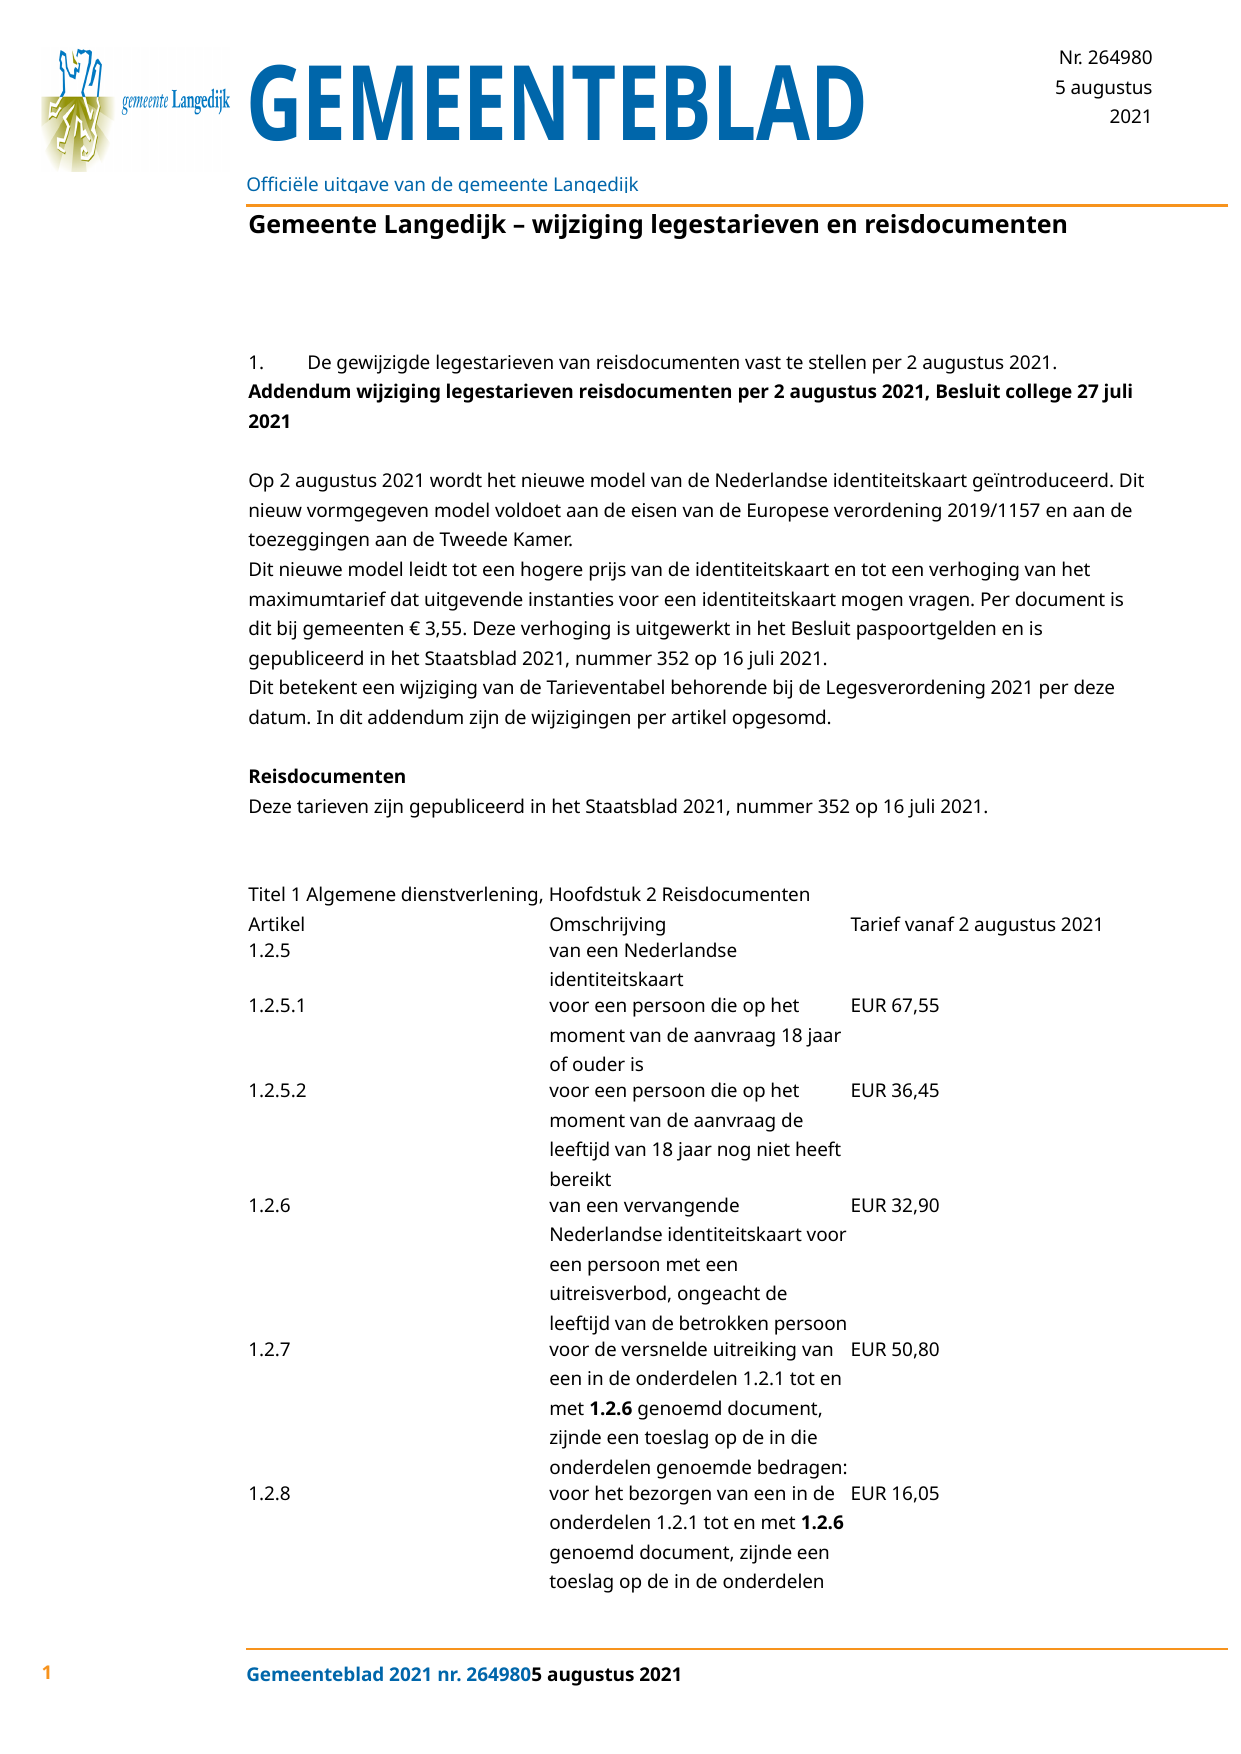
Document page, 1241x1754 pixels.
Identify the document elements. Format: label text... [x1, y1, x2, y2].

table_cell van een vervangende Nederlandse identiteitskaart voor een persoon met een uitreisverbod, ongeacht de leeftijd van de betrokken persoon [549, 1192, 850, 1336]
table_header Omschrijving [549, 911, 850, 937]
text Deze tarieven zijn gepubliceerd in het Staatsblad 2021, nummer 352 op 16 juli 2021. [248, 793, 1152, 819]
table_cell EUR 36,45 [850, 1077, 1152, 1192]
text Op 2 augustus 2021 wordt het nieuwe model van de Nederlandse identiteitskaart geïntroduceerd. Dit nieuw vormgegeven model voldoet aan de eisen van de Europese verordening 2019/1157 en aan de toezeggingen aan de Tweede Kamer. [248, 467, 1152, 552]
table_cell 1.2.5.2 [248, 1077, 549, 1192]
table_cell voor de versnelde uitreiking van een in de onderdelen 1.2.1 tot en met 1.2.6 genoemd document, zijnde een toeslag op de in die onderdelen genoemde bedragen: [549, 1336, 850, 1480]
table_cell EUR 67,55 [850, 993, 1152, 1077]
text Addendum wijziging legestarieven reisdocumenten per 2 augustus 2021, Besluit college 27 juli 2021 [248, 379, 1152, 434]
table_header Artikel [248, 911, 549, 937]
table_cell [850, 937, 1152, 992]
table_cell EUR 16,05 [850, 1480, 1152, 1594]
text Dit nieuwe model leidt tot een hogere prijs van de identiteitskaart en tot een verhoging van het maximumtarief dat uitgevende instanties voor een identiteitskaart mogen vragen. Per document is dit bij gemeenten € 3,55. Deze verhoging is uitgewerkt in het Besluit paspoortgelden en is gepubliceerd in het Staatsblad 2021, nummer 352 op 16 juli 2021. [248, 556, 1152, 671]
table_cell 1.2.8 [248, 1480, 549, 1594]
list De gewijzigde legestarieven van reisdocumenten vast te stellen per 2 augustus 2021. [248, 349, 1152, 375]
table_cell 1.2.5 [248, 937, 549, 992]
text Reisdocumenten [248, 763, 1152, 789]
table_cell voor een persoon die op het moment van de aanvraag 18 jaar of ouder is [549, 993, 850, 1077]
table_header Tarief vanaf 2 augustus 2021 [850, 911, 1152, 937]
table_cell EUR 32,90 [850, 1192, 1152, 1336]
table_cell 1.2.6 [248, 1192, 549, 1336]
picture [41, 47, 231, 172]
table_cell EUR 50,80 [850, 1336, 1152, 1480]
table_cell van een Nederlandse identiteitskaart [549, 937, 850, 992]
table_cell 1.2.7 [248, 1336, 549, 1480]
text Titel 1 Algemene dienstverlening, Hoofdstuk 2 Reisdocumenten [248, 882, 1152, 907]
table_cell voor het bezorgen van een in de onderdelen 1.2.1 tot en met 1.2.6 genoemd document, zijnde een toeslag op de in de onderdelen [549, 1480, 850, 1594]
table_cell 1.2.5.1 [248, 993, 549, 1077]
text Gemeente Langedijk – wijziging legestarieven en reisdocumenten [248, 207, 1152, 241]
text Dit betekent een wijziging van de Tarieventabel behorende bij de Legesverordening 2021 per deze datum. In dit addendum zijn de wijzigingen per artikel opgesomd. [248, 674, 1152, 730]
table_cell voor een persoon die op het moment van de aanvraag de leeftijd van 18 jaar nog niet heeft bereikt [549, 1077, 850, 1192]
